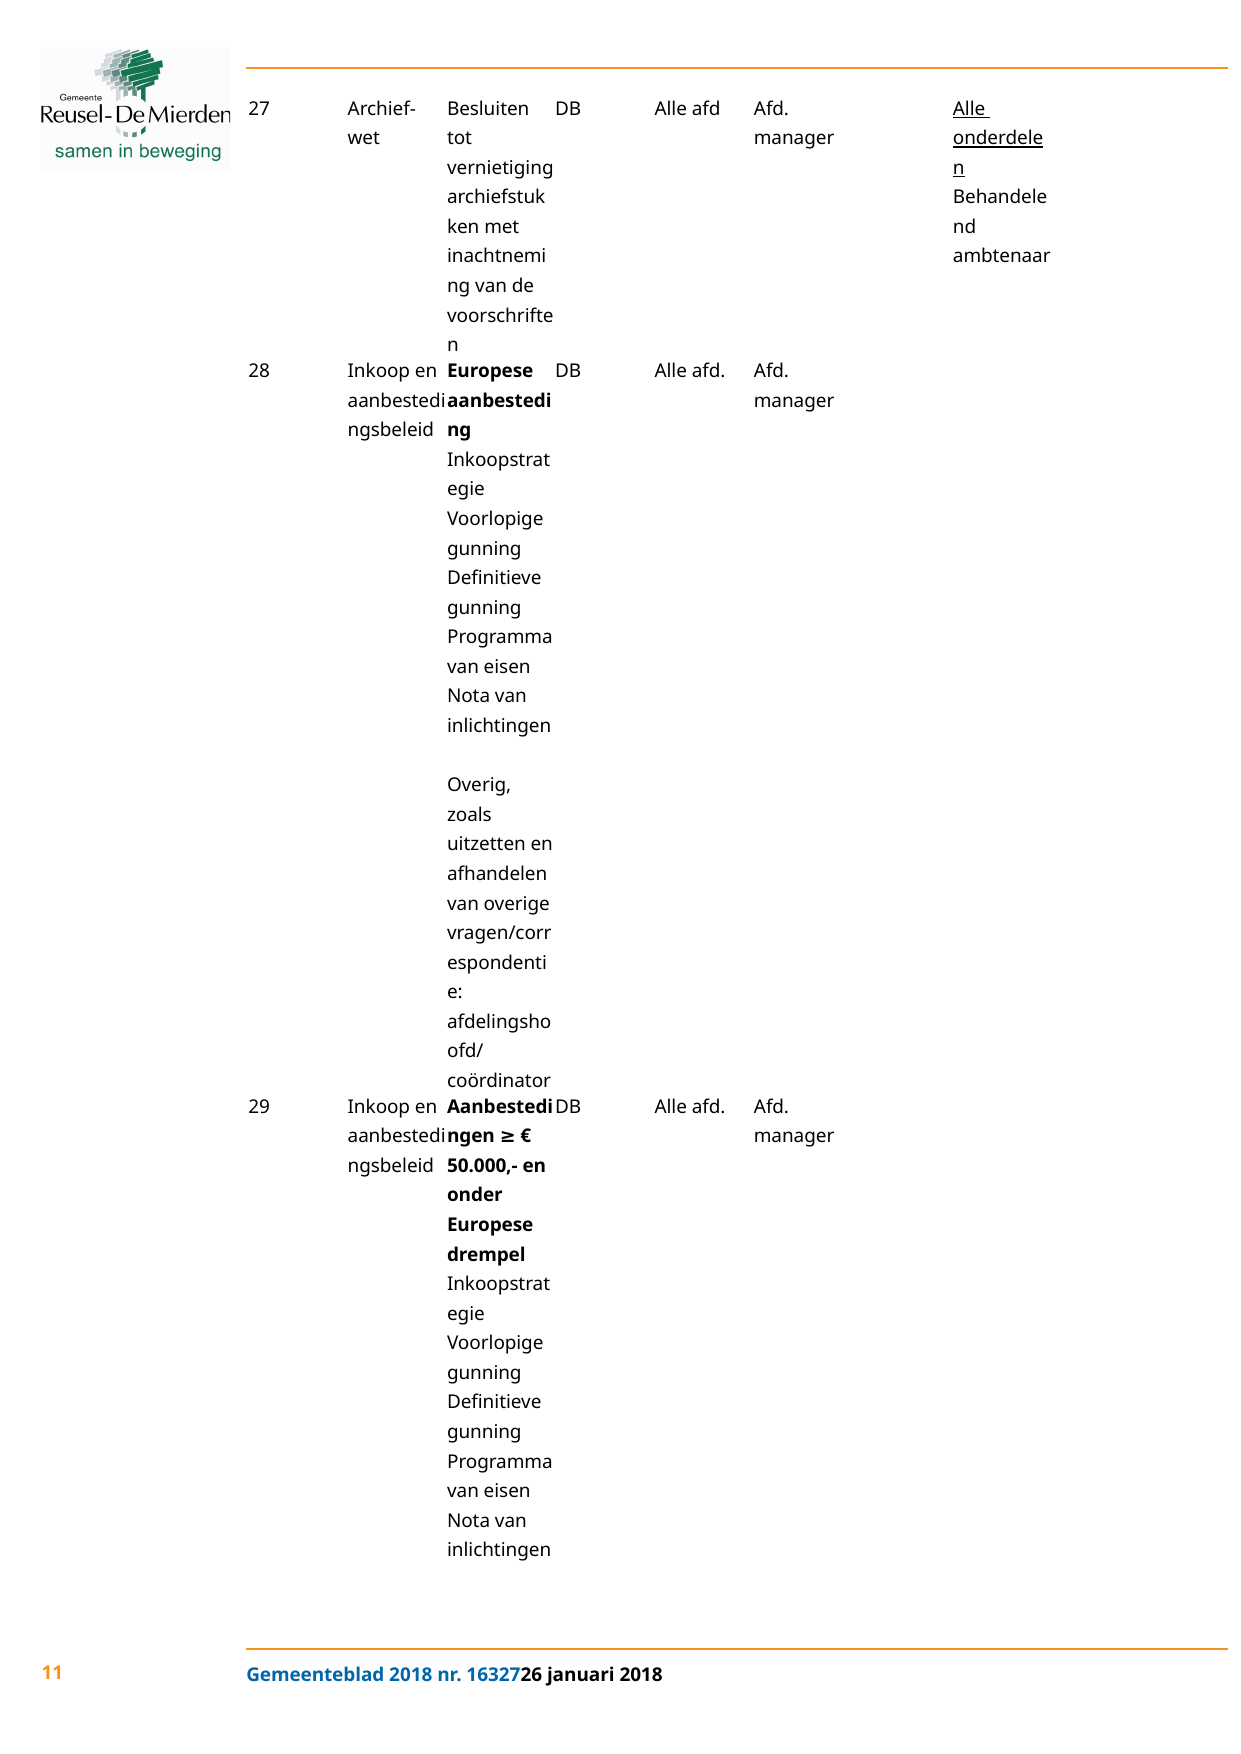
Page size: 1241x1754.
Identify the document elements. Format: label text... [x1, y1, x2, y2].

table_cell [853, 95, 953, 357]
table_cell Afd. manager [754, 95, 853, 357]
table_cell [1052, 1093, 1152, 1592]
table_cell DB [555, 95, 654, 357]
table_cell Alle afd. [654, 1093, 754, 1592]
table_cell Inkoop en aanbestedingsbeleid [348, 1093, 447, 1592]
table_cell 28 [248, 357, 347, 1093]
table_cell Afd. manager [754, 1093, 853, 1592]
table_cell 29 [248, 1093, 347, 1592]
table_cell [1052, 357, 1152, 1093]
table_cell Alle afd. [654, 357, 754, 1093]
picture [41, 47, 231, 172]
table_cell [853, 357, 953, 1093]
table_cell Alle afd [654, 95, 754, 357]
table_cell Archief- wet [348, 95, 447, 357]
table_cell DB [555, 1093, 654, 1592]
table_cell Afd. manager [754, 357, 853, 1093]
table_cell 27 [248, 95, 347, 357]
table_cell [953, 357, 1052, 1093]
table_cell Europese aanbesteding Inkoopstrategie Voorlopige gunning Definitieve gunning Programma van eisen Nota van inlichtingen Overig, zoals uitzetten en afhandelen van overige vragen/correspondentie: afdelingshoofd/ coördinator [447, 357, 555, 1093]
table_cell [853, 1093, 953, 1592]
table_cell [1052, 95, 1152, 357]
table_cell Alle onderdelen Behandelend ambtenaar [953, 95, 1052, 357]
table_cell [953, 1093, 1052, 1592]
table_cell Inkoop en aanbestedingsbeleid [348, 357, 447, 1093]
table_cell Aanbestedingen ≥ € 50.000,- en onder Europese drempel Inkoopstrategie Voorlopige gunning Definitieve gunning Programma van eisen Nota van inlichtingen [447, 1093, 555, 1592]
table_cell DB [555, 357, 654, 1093]
table_cell Besluiten tot vernietiging archiefstukken met inachtneming van de voorschriften [447, 95, 555, 357]
